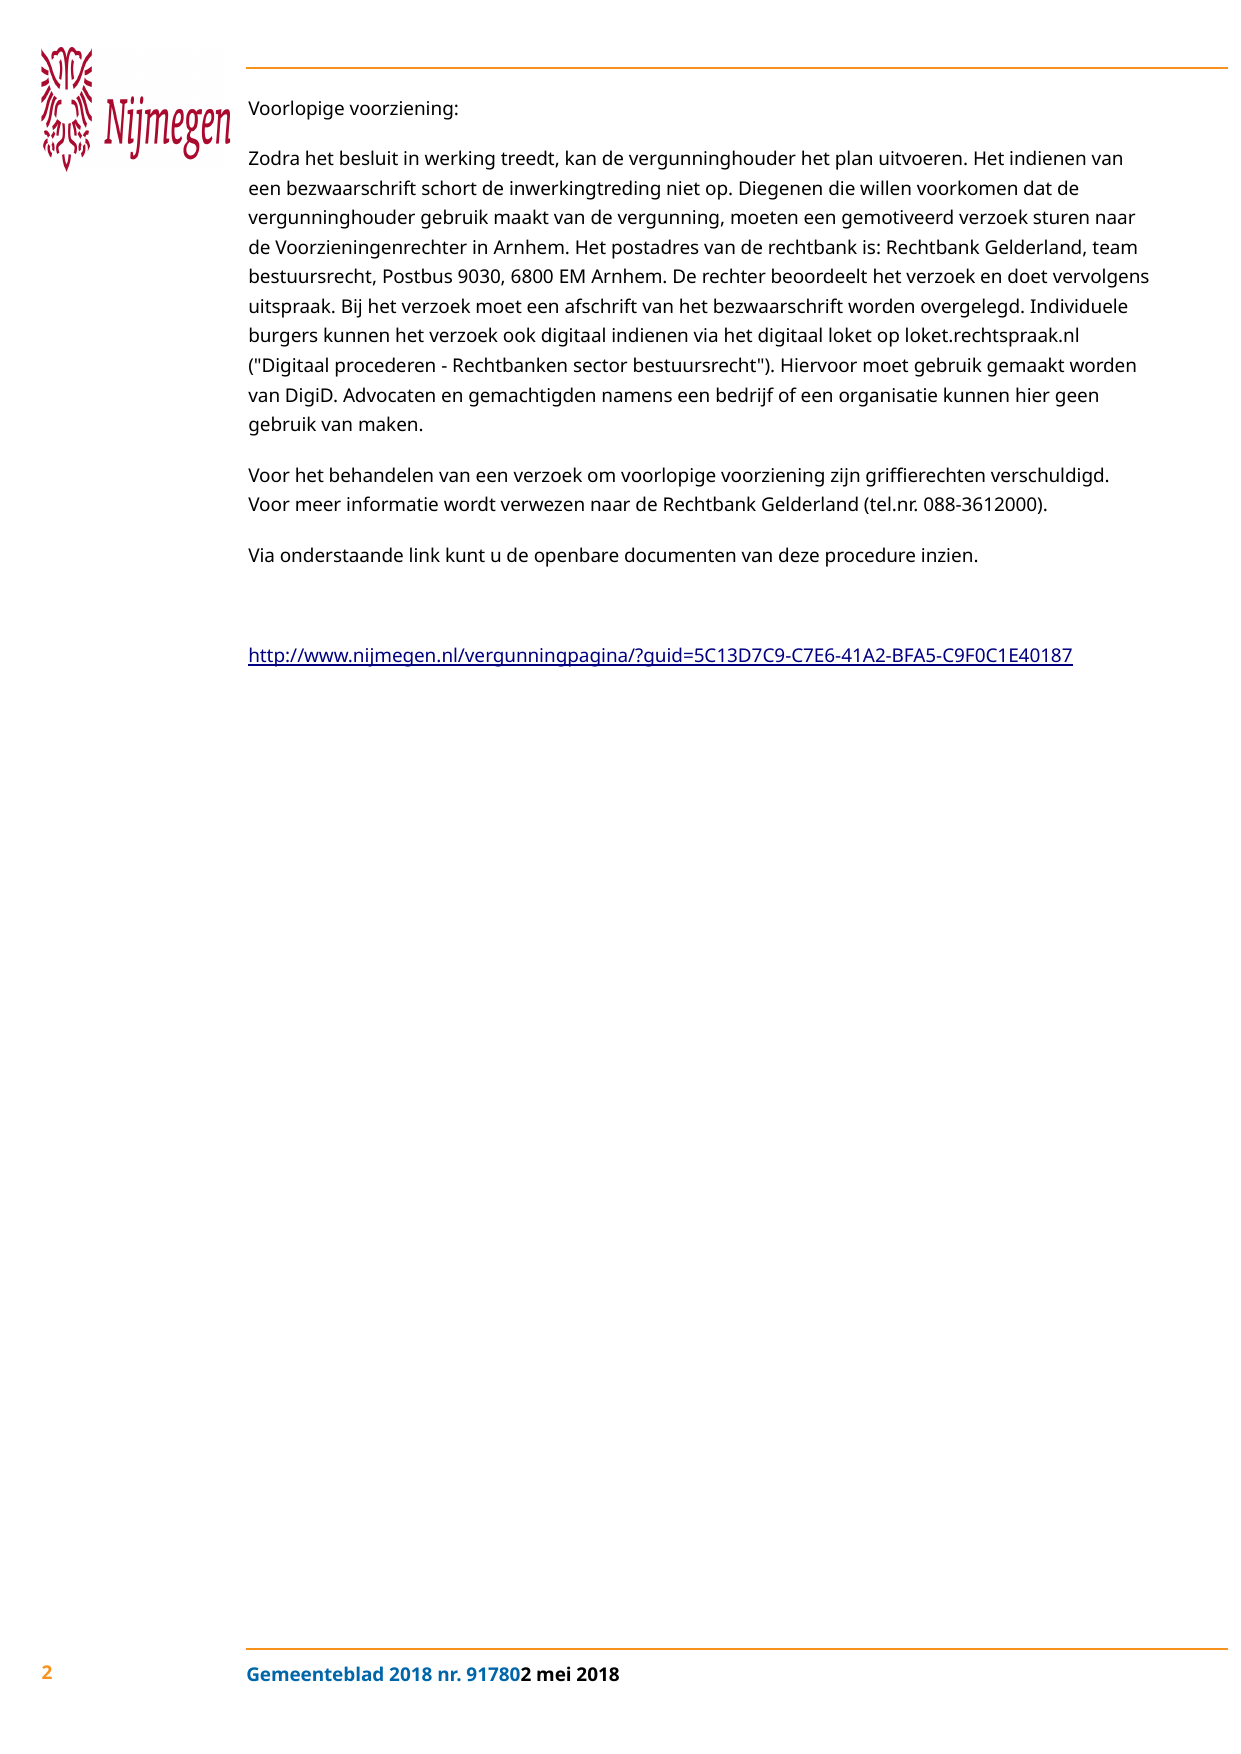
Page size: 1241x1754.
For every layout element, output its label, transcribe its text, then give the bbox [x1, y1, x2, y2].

text Zodra het besluit in werking treedt, kan de vergunninghouder het plan uitvoeren. Het indienen van een bezwaarschrift schort de inwerkingtreding niet op. Diegenen die willen voorkomen dat de vergunninghouder gebruik maakt van de vergunning, moeten een gemotiveerd verzoek sturen naar de Voorzieningenrechter in Arnhem. Het postadres van de rechtbank is: Rechtbank Gelderland, team bestuursrecht, Postbus 9030, 6800 EM Arnhem. De rechter beoordeelt het verzoek en doet vervolgens uitspraak. Bij het verzoek moet een afschrift van het bezwaarschrift worden overgelegd. Individuele burgers kunnen het verzoek ook digitaal indienen via het digitaal loket op loket.rechtspraak.nl ("Digitaal procederen - Rechtbanken sector bestuursrecht"). Hiervoor moet gebruik gemaakt worden van DigiD. Advocaten en gemachtigden namens een bedrijf of een organisatie kunnen hier geen gebruik van maken. [248, 145, 1152, 437]
text Voorlopige voorziening: [248, 95, 1152, 121]
text Via onderstaande link kunt u de openbare documenten van deze procedure inzien. [248, 542, 1152, 568]
text http://www.nijmegen.nl/vergunningpagina/?guid=5C13D7C9-C7E6-41A2-BFA5-C9F0C1E40187 [248, 643, 1152, 668]
picture [41, 47, 231, 172]
text Voor het behandelen van een verzoek om voorlopige voorziening zijn griffierechten verschuldigd. Voor meer informatie wordt verwezen naar de Rechtbank Gelderland (tel.nr. 088-3612000). [248, 462, 1152, 517]
